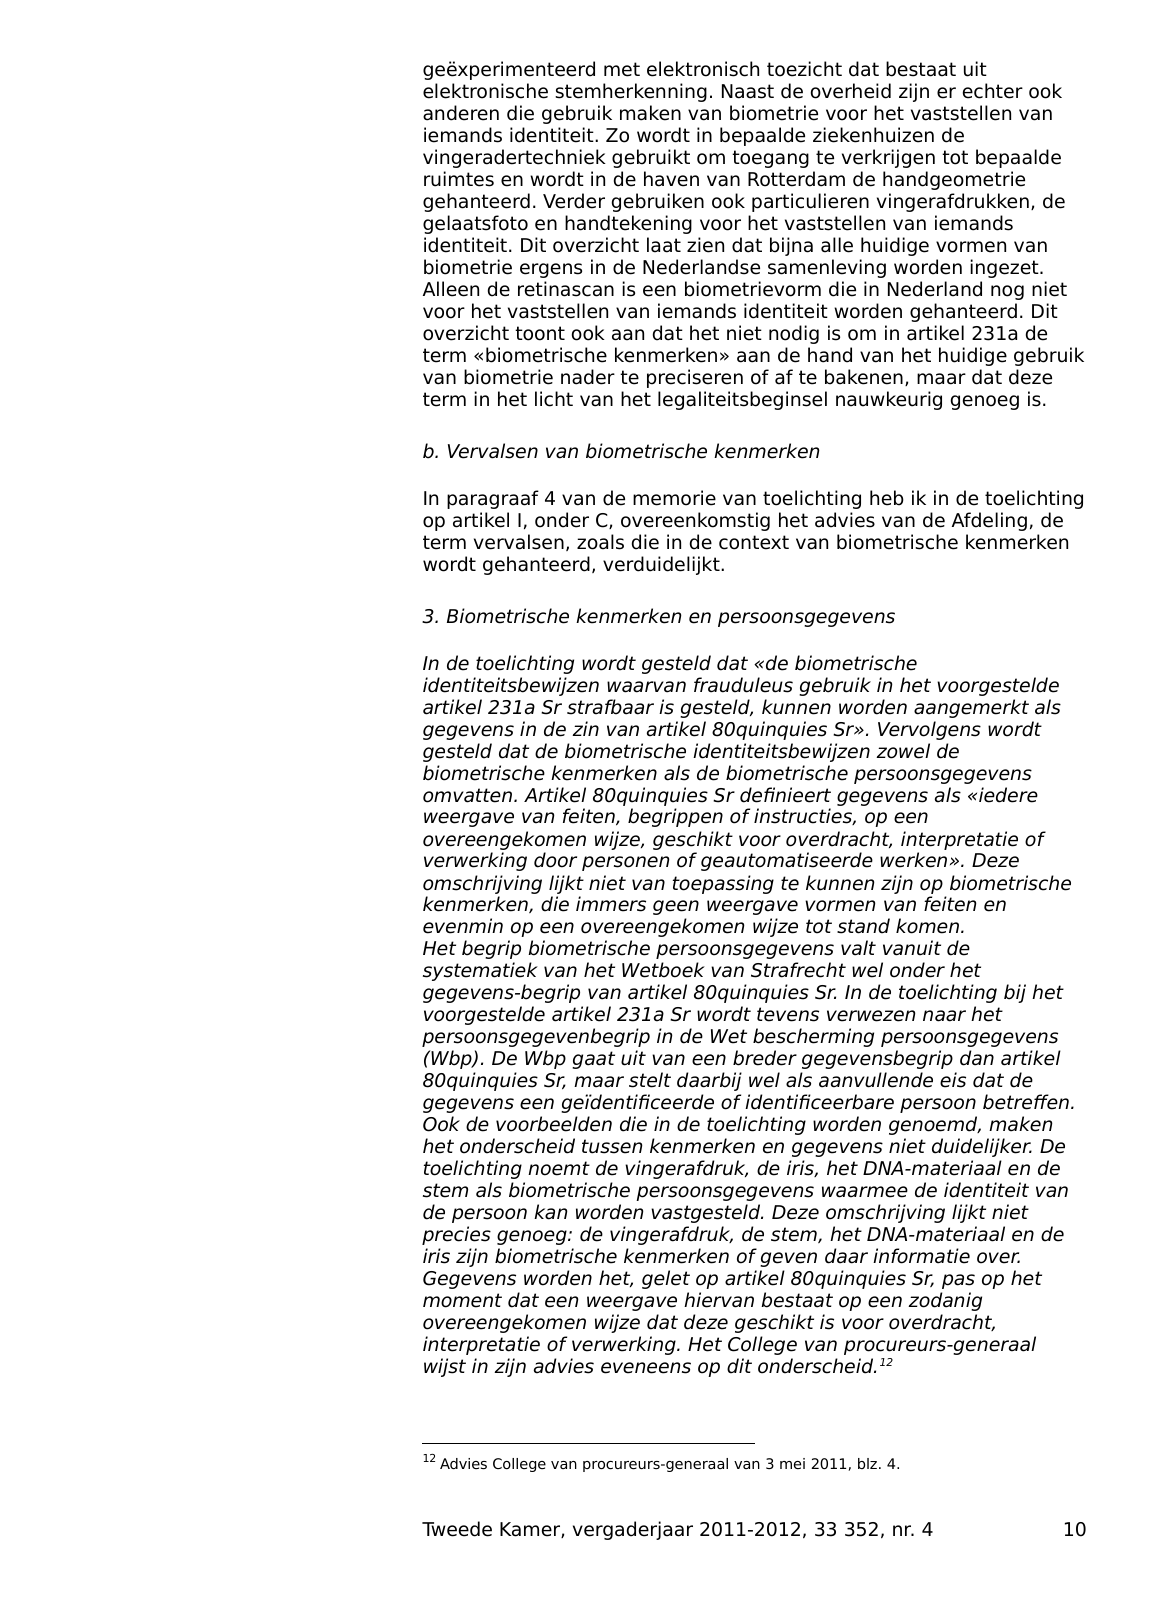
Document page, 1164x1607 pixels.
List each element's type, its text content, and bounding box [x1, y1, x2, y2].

text Het begrip biometrische persoonsgegevens valt vanuit de systematiek van het Wetboek van Strafrecht wel onder het gegevens-begrip van artikel 80quinquies Sr. In de toelichting bij het voorgestelde artikel 231a Sr wordt tevens verwezen naar het persoonsgegevenbegrip in de Wet bescherming persoonsgegevens (Wbp). De Wbp gaat uit van een breder gegevensbegrip dan artikel 80quinquies Sr, maar stelt daarbij wel als aanvullende eis dat de gegevens een geïdentificeerde of identificeerbare persoon betreffen. [422, 938, 1087, 1114]
text Advies College van procureurs-generaal van 3 mei 2011, blz. 4. [422, 1452, 1087, 1474]
text geëxperimenteerd met elektronisch toezicht dat bestaat uit elektronische stemherkenning. Naast de overheid zijn er echter ook anderen die gebruik maken van biometrie voor het vaststellen van iemands identiteit. Zo wordt in bepaalde ziekenhuizen de vingeradertechniek gebruikt om toegang te verkrijgen tot bepaalde ruimtes en wordt in de haven van Rotterdam de handgeometrie gehanteerd. Verder gebruiken ook particulieren vingerafdrukken, de gelaatsfoto en handtekening voor het vaststellen van iemands identiteit. Dit overzicht laat zien dat bijna alle huidige vormen van biometrie ergens in de Nederlandse samenleving worden ingezet. Alleen de retinascan is een biometrievorm die in Nederland nog niet voor het vaststellen van iemands identiteit worden gehanteerd. Dit overzicht toont ook aan dat het niet nodig is om in artikel 231a de term «biometrische kenmerken» aan de hand van het huidige gebruik van biometrie nader te preciseren of af te bakenen, maar dat deze term in het licht van het legaliteitsbeginsel nauwkeurig genoeg is. [422, 59, 1087, 411]
subtitle b. Vervalsen van biometrische kenmerken [422, 441, 1087, 463]
subtitle 3. Biometrische kenmerken en persoonsgegevens [422, 606, 1087, 628]
text Ook de voorbeelden die in de toelichting worden genoemd, maken het onderscheid tussen kenmerken en gegevens niet duidelijker. De toelichting noemt de vingerafdruk, de iris, het DNA-materiaal en de stem als biometrische persoonsgegevens waarmee de identiteit van de persoon kan worden vastgesteld. Deze omschrijving lijkt niet precies genoeg: de vingerafdruk, de stem, het DNA-materiaal en de iris zijn biometrische kenmerken of geven daar informatie over. Gegevens worden het, gelet op artikel 80quinquies Sr, pas op het moment dat een weergave hiervan bestaat op een zodanig overeengekomen wijze dat deze geschikt is voor overdracht, interpretatie of verwerking. Het College van procureurs-generaal wijst in zijn advies eveneens op dit onderscheid. [422, 1114, 1087, 1378]
text In paragraaf 4 van de memorie van toelichting heb ik in de toelichting op artikel I, onder C, overeenkomstig het advies van de Afdeling, de term vervalsen, zoals die in de context van biometrische kenmerken wordt gehanteerd, verduidelijkt. [422, 488, 1087, 576]
text In de toelichting wordt gesteld dat «de biometrische identiteitsbewijzen waarvan frauduleus gebruik in het voorgestelde artikel 231a Sr strafbaar is gesteld, kunnen worden aangemerkt als gegevens in de zin van artikel 80quinquies Sr». Vervolgens wordt gesteld dat de biometrische identiteitsbewijzen zowel de biometrische kenmerken als de biometrische persoonsgegevens omvatten. Artikel 80quinquies Sr definieert gegevens als «iedere weergave van feiten, begrippen of instructies, op een overeengekomen wijze, geschikt voor overdracht, interpretatie of verwerking door personen of geautomatiseerde werken». Deze omschrijving lijkt niet van toepassing te kunnen zijn op biometrische kenmerken, die immers geen weergave vormen van feiten en evenmin op een overeengekomen wijze tot stand komen. [422, 653, 1087, 938]
